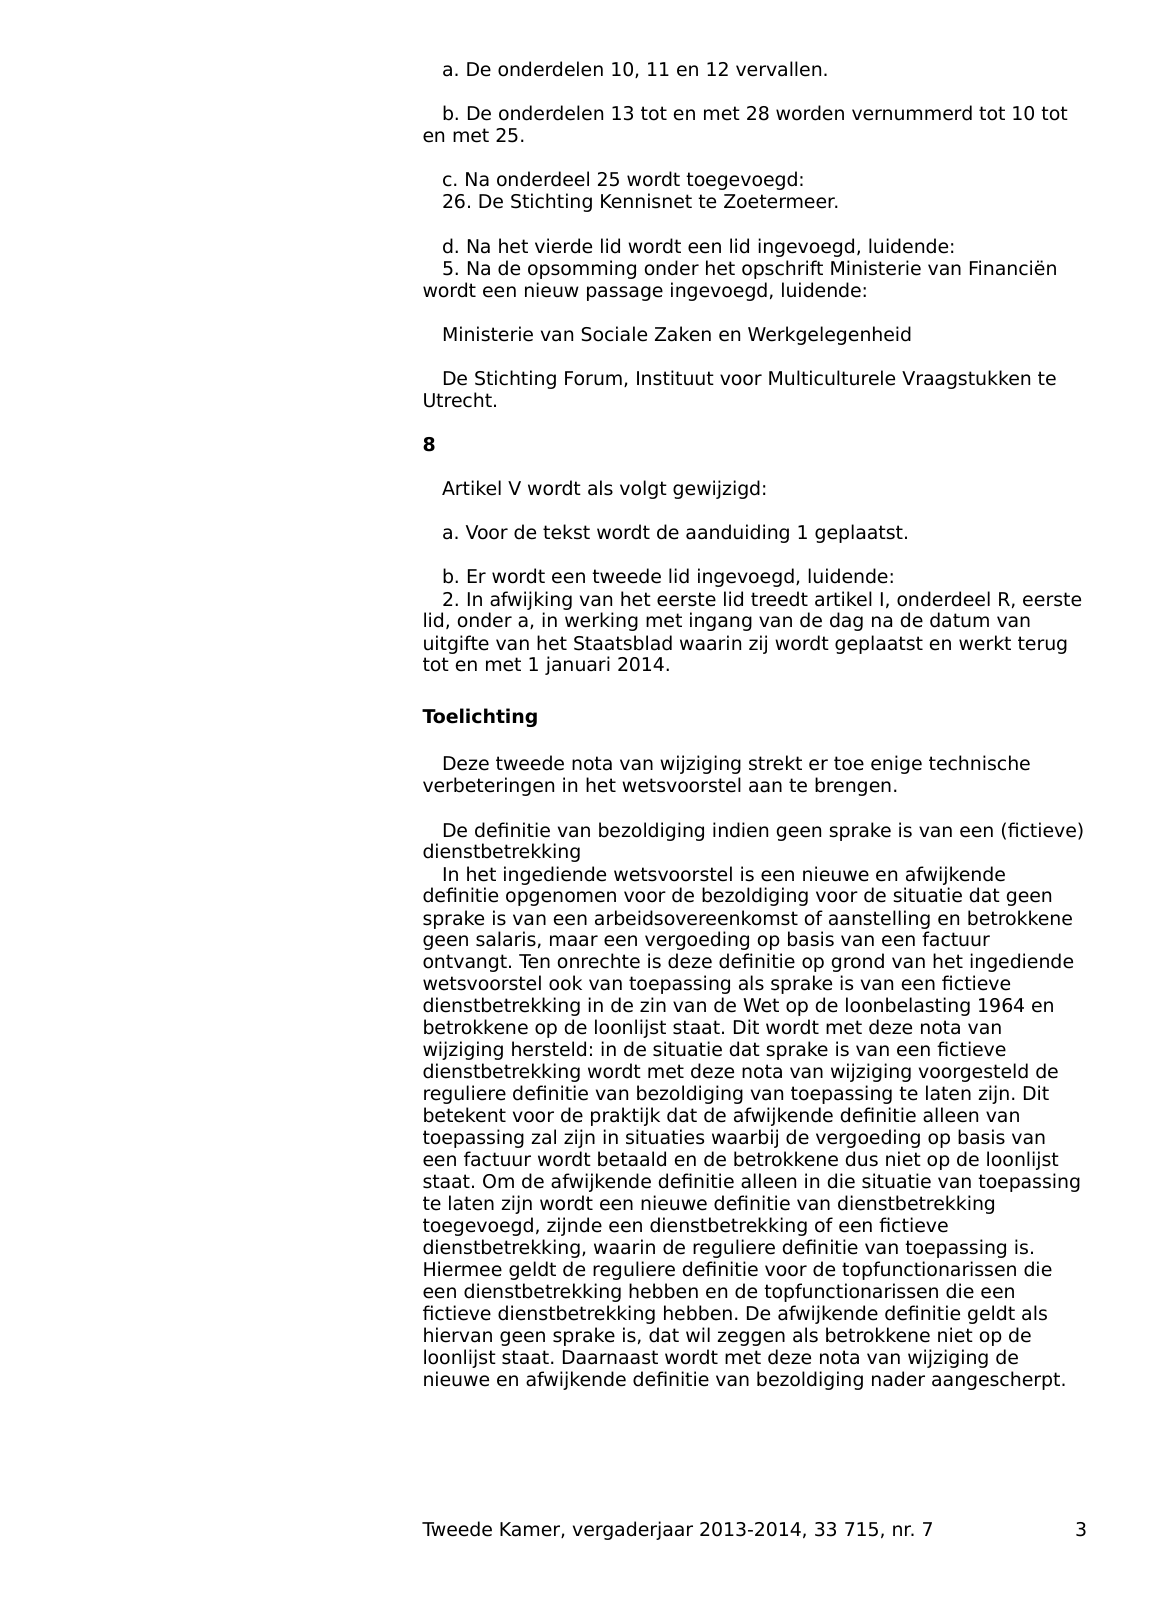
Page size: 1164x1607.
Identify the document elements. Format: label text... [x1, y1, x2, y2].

subtitle Toelichting [422, 706, 1087, 728]
text Artikel V wordt als volgt gewijzigd: [422, 478, 1087, 500]
text In het ingediende wetsvoorstel is een nieuwe en afwijkende definitie opgenomen voor de bezoldiging voor de situatie dat geen sprake is van een arbeidsovereenkomst of aanstelling en betrokkene geen salaris, maar een vergoeding op basis van een factuur ontvangt. Ten onrechte is deze definitie op grond van het ingediende wetsvoorstel ook van toepassing als sprake is van een fictieve dienstbetrekking in de zin van de Wet op de loonbelasting 1964 en betrokkene op de loonlijst staat. Dit wordt met deze nota van wijziging hersteld: in de situatie dat sprake is van een fictieve dienstbetrekking wordt met deze nota van wijziging voorgesteld de reguliere definitie van bezoldiging van toepassing te laten zijn. Dit betekent voor de praktijk dat de afwijkende definitie alleen van toepassing zal zijn in situaties waarbij de vergoeding op basis van een factuur wordt betaald en de betrokkene dus niet op de loonlijst staat. Om de afwijkende definitie alleen in die situatie van toepassing te laten zijn wordt een nieuwe definitie van dienstbetrekking toegevoegd, zijnde een dienstbetrekking of een fictieve dienstbetrekking, waarin de reguliere definitie van toepassing is. Hiermee geldt de reguliere definitie voor de topfunctionarissen die een dienstbetrekking hebben en de topfunctionarissen die een fictieve dienstbetrekking hebben. De afwijkende definitie geldt als hiervan geen sprake is, dat wil zeggen als betrokkene niet op de loonlijst staat. Daarnaast wordt met deze nota van wijziging de nieuwe en afwijkende definitie van bezoldiging nader aangescherpt. [422, 863, 1087, 1391]
text De definitie van bezoldiging indien geen sprake is van een (fictieve) dienstbetrekking [422, 819, 1087, 863]
text Deze tweede nota van wijziging strekt er toe enige technische verbeteringen in het wetsvoorstel aan te brengen. [422, 753, 1087, 797]
text a. De onderdelen 10, 11 en 12 vervallen. [422, 59, 1087, 81]
text Ministerie van Sociale Zaken en Werkgelegenheid [422, 324, 1087, 346]
text c. Na onderdeel 25 wordt toegevoegd: [422, 169, 1087, 191]
text 5. Na de opsomming onder het opschrift Ministerie van Financiën wordt een nieuw passage ingevoegd, luidende: [422, 257, 1087, 301]
text b. Er wordt een tweede lid ingevoegd, luidende: [422, 566, 1087, 588]
text 2. In afwijking van het eerste lid treedt artikel I, onderdeel R, eerste lid, onder a, in werking met ingang van de dag na de datum van uitgifte van het Staatsblad waarin zij wordt geplaatst en werkt terug tot en met 1 januari 2014. [422, 588, 1087, 676]
text b. De onderdelen 13 tot en met 28 worden vernummerd tot 10 tot en met 25. [422, 103, 1087, 147]
text 26. De Stichting Kennisnet te Zoetermeer. [422, 191, 1087, 213]
text De Stichting Forum, Instituut voor Multiculturele Vraagstukken te Utrecht. [422, 368, 1087, 412]
text d. Na het vierde lid wordt een lid ingevoegd, luidende: [422, 236, 1087, 257]
subtitle 8 [422, 434, 1087, 456]
text a. Voor de tekst wordt de aanduiding 1 geplaatst. [422, 522, 1087, 544]
